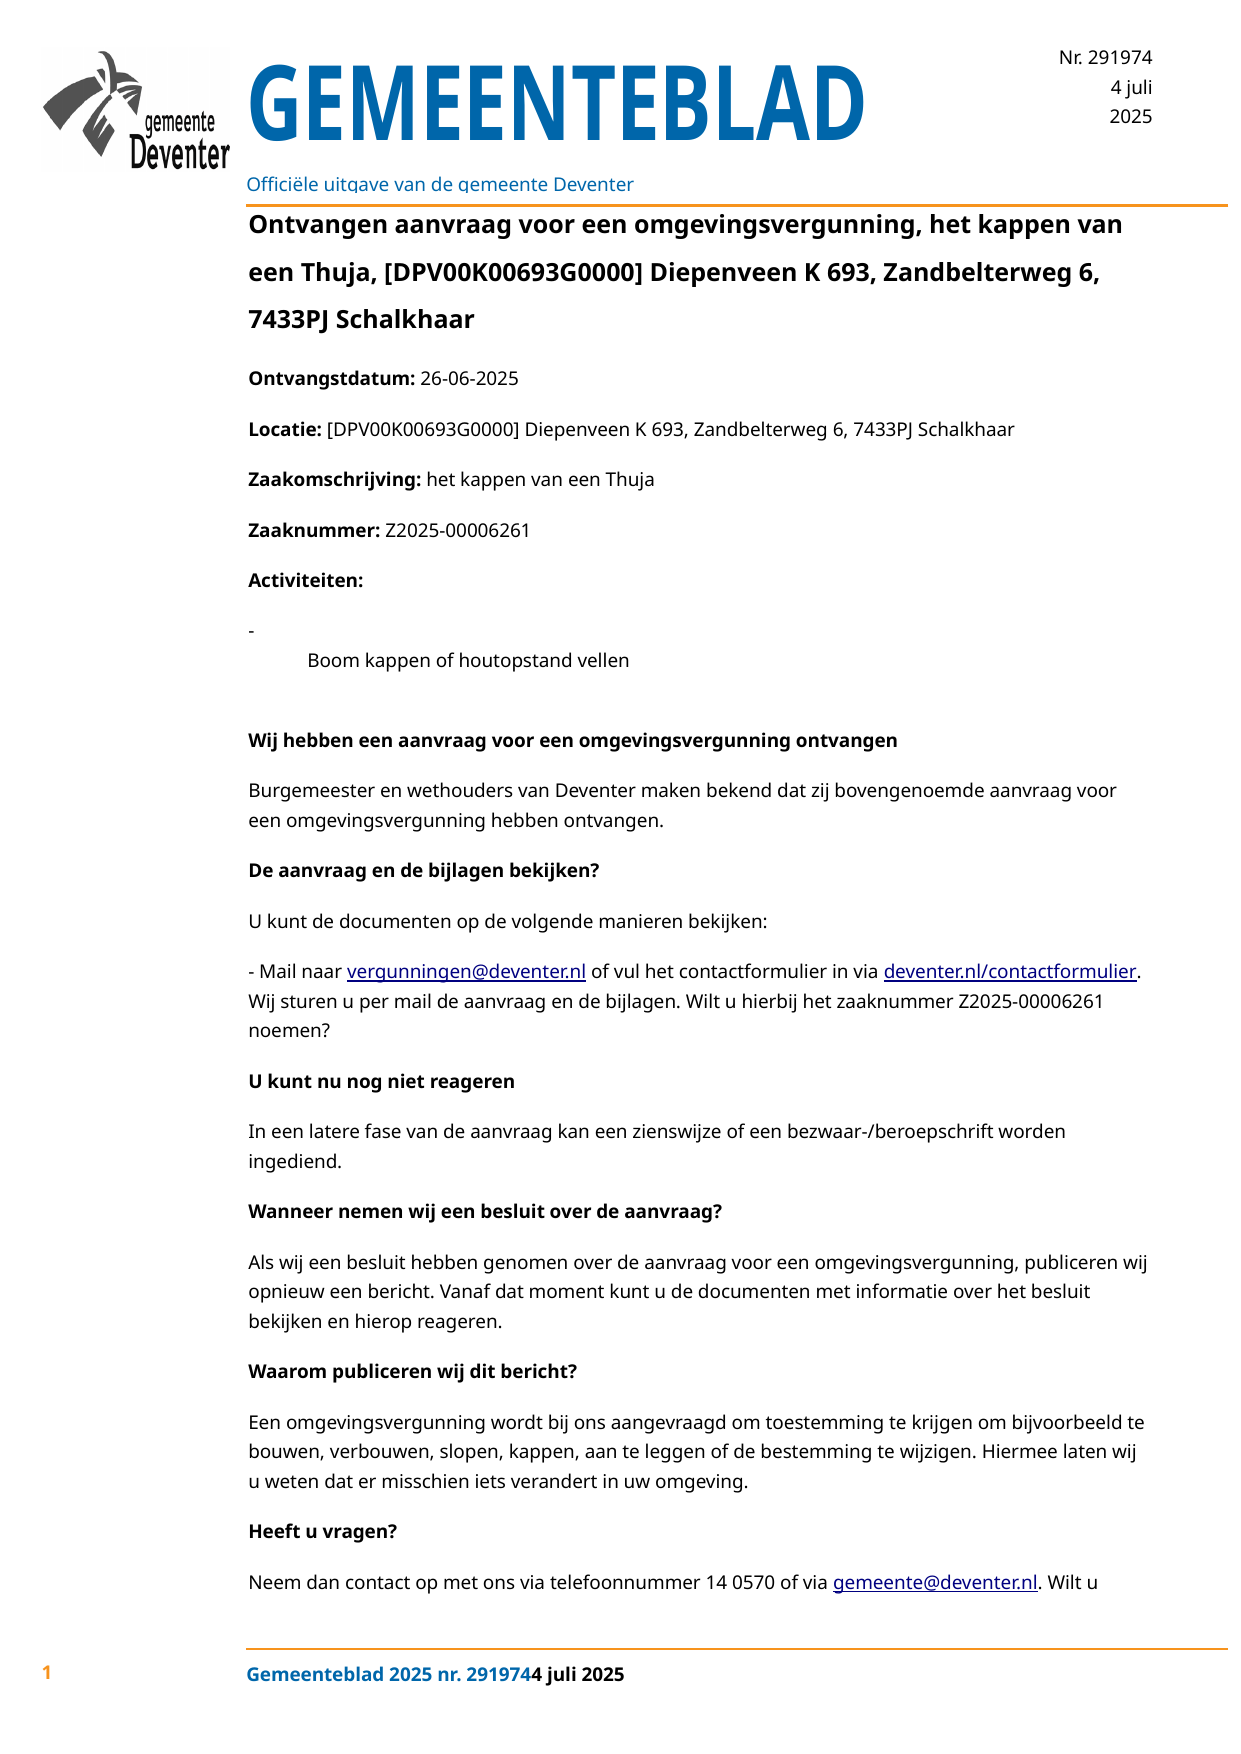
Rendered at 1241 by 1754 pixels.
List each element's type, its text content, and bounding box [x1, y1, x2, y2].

text Wanneer nemen wij een besluit over de aanvraag? [248, 1198, 1152, 1224]
text In een latere fase van de aanvraag kan een zienswijze of een bezwaar-/beroepschrift worden ingediend. [248, 1118, 1152, 1174]
text Een omgevingsvergunning wordt bij ons aangevraagd om toestemming te krijgen om bijvoorbeeld te bouwen, verbouwen, slopen, kappen, aan te leggen of de bestemming te wijzigen. Hiermee laten wij u weten dat er misschien iets verandert in uw omgeving. [248, 1409, 1152, 1494]
text Activiteiten: [248, 567, 1152, 593]
text U kunt nu nog niet reageren [248, 1068, 1152, 1094]
text Ontvangstdatum: 26-06-2025 [248, 366, 1152, 391]
text Zaaknummer: Z2025-00006261 [248, 517, 1152, 542]
picture [41, 47, 231, 172]
text De aanvraag en de bijlagen bekijken? [248, 858, 1152, 883]
text Heeft u vragen? [248, 1518, 1152, 1544]
text Zaakomschrijving: het kappen van een Thuja [248, 466, 1152, 492]
text Wij hebben een aanvraag voor een omgevingsvergunning ontvangen [248, 727, 1152, 753]
text Waarom publiceren wij dit bericht? [248, 1358, 1152, 1384]
text Ontvangen aanvraag voor een omgevingsvergunning, het kappen van een Thuja, [DPV00K00693G0000] Diepenveen K 693, Zandbelterweg 6, 7433PJ Schalkhaar [248, 207, 1152, 336]
text Als wij een besluit hebben genomen over de aanvraag voor een omgevingsvergunning, publiceren wij opnieuw een bericht. Vanaf dat moment kunt u de documenten met informatie over het besluit bekijken en hierop reageren. [248, 1249, 1152, 1334]
text - Mail naar vergunningen@deventer.nl of vul het contactformulier in via deventer.nl/contactformulier. Wij sturen u per mail de aanvraag en de bijlagen. Wilt u hierbij het zaaknummer Z2025-00006261 noemen? [248, 958, 1152, 1043]
text Locatie: [DPV00K00693G0000] Diepenveen K 693, Zandbelterweg 6, 7433PJ Schalkhaar [248, 416, 1152, 442]
text Neem dan contact op met ons via telefoonnummer 14 0570 of via gemeente@deventer.nl. Wilt u [248, 1569, 1152, 1594]
list Boom kappen of houtopstand vellen [248, 647, 1152, 673]
text U kunt de documenten op de volgende manieren bekijken: [248, 908, 1152, 934]
text Burgemeester en wethouders van Deventer maken bekend dat zij bovengenoemde aanvraag voor een omgevingsvergunning hebben ontvangen. [248, 778, 1152, 833]
